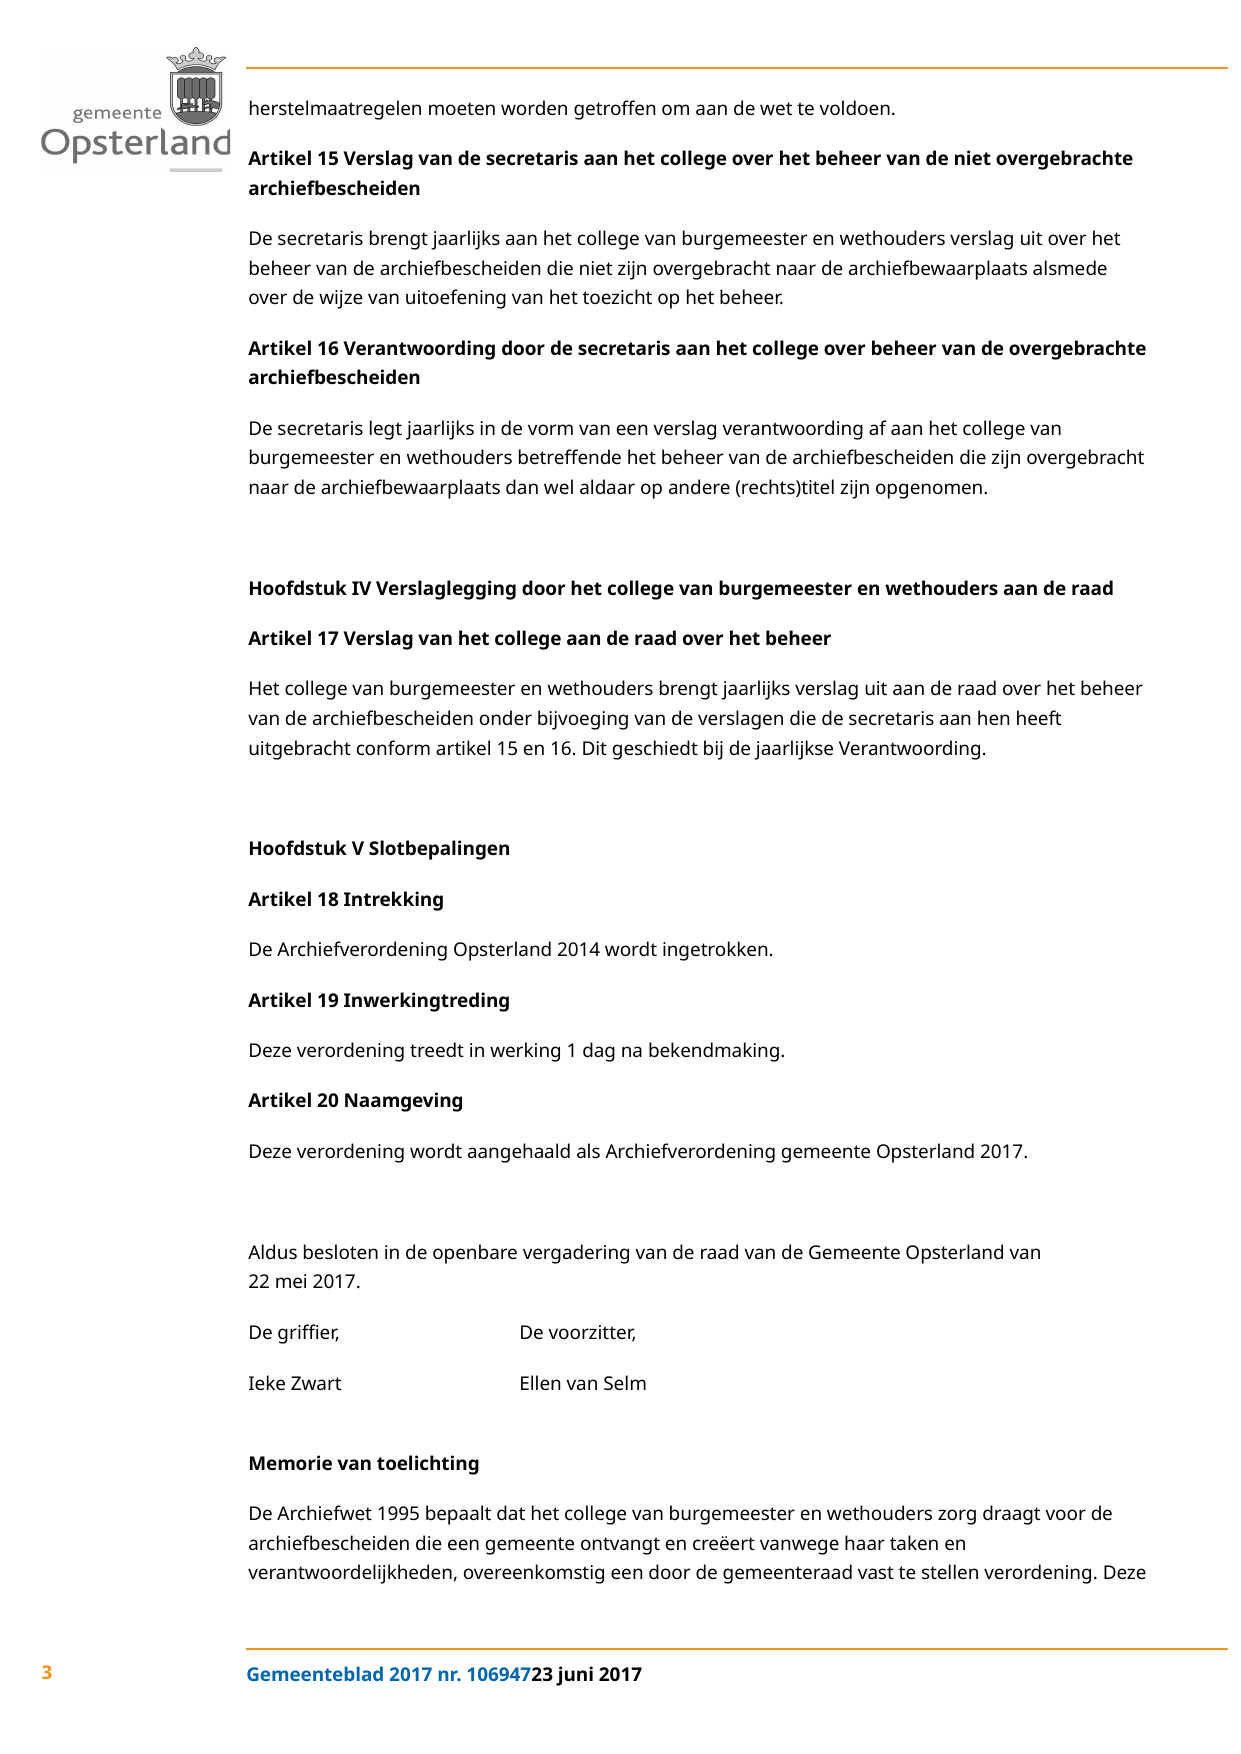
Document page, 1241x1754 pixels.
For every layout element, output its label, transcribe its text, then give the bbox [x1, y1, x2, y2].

text Hoofdstuk V Slotbepalingen [248, 836, 1152, 861]
text Aldus besloten in de openbare vergadering van de raad van de Gemeente Opsterland van 22 mei 2017. [248, 1239, 1152, 1294]
text Artikel 16 Verantwoording door de secretaris aan het college over beheer van de overgebrachte archiefbescheiden [248, 335, 1152, 390]
text Artikel 19 Inwerkingtreding [248, 987, 1152, 1013]
text Artikel 17 Verslag van het college aan de raad over het beheer [248, 625, 1152, 651]
picture [41, 47, 231, 172]
text De secretaris brengt jaarlijks aan het college van burgemeester en wethouders verslag uit over het beheer van de archiefbescheiden die niet zijn overgebracht naar de archiefbewaarplaats alsmede over de wijze van uitoefening van het toezicht op het beheer. [248, 225, 1152, 310]
text De secretaris legt jaarlijks in de vorm van een verslag verantwoording af aan het college van burgemeester en wethouders betreffende het beheer van de archiefbescheiden die zijn overgebracht naar de archiefbewaarplaats dan wel aldaar op andere (rechts)titel zijn opgenomen. [248, 415, 1152, 500]
text herstelmaatregelen moeten worden getroffen om aan de wet te voldoen. [248, 95, 1152, 121]
table_cell Ieke Zwart [248, 1371, 519, 1396]
text De Archiefwet 1995 bepaalt dat het college van burgemeester en wethouders zorg draagt voor de archiefbescheiden die een gemeente ontvangt en creëert vanwege haar taken en verantwoordelijkheden, overeenkomstig een door de gemeenteraad vast te stellen verordening. Deze [248, 1500, 1152, 1585]
text Artikel 18 Intrekking [248, 886, 1152, 912]
text Artikel 20 Naamgeving [248, 1088, 1152, 1113]
text Het college van burgemeester en wethouders brengt jaarlijks verslag uit aan de raad over het beheer van de archiefbescheiden onder bijvoeging van de verslagen die de secretaris aan hen heeft uitgebracht conform artikel 15 en 16. Dit geschiedt bij de jaarlijkse Verantwoording. [248, 676, 1152, 761]
table_header De voorzitter, [519, 1319, 1152, 1345]
text Hoofdstuk IV Verslaglegging door het college van burgemeester en wethouders aan de raad [248, 575, 1152, 601]
table_cell Ellen van Selm [519, 1371, 1152, 1396]
text Memorie van toelichting [248, 1450, 1152, 1476]
table_cell [248, 1345, 1152, 1371]
text De Archiefverordening Opsterland 2014 wordt ingetrokken. [248, 936, 1152, 962]
text Artikel 15 Verslag van de secretaris aan het college over het beheer van de niet overgebrachte archiefbescheiden [248, 145, 1152, 201]
text Deze verordening treedt in werking 1 dag na bekendmaking. [248, 1037, 1152, 1063]
table_header De griffier, [248, 1319, 519, 1345]
text Deze verordening wordt aangehaald als Archiefverordening gemeente Opsterland 2017. [248, 1138, 1152, 1164]
